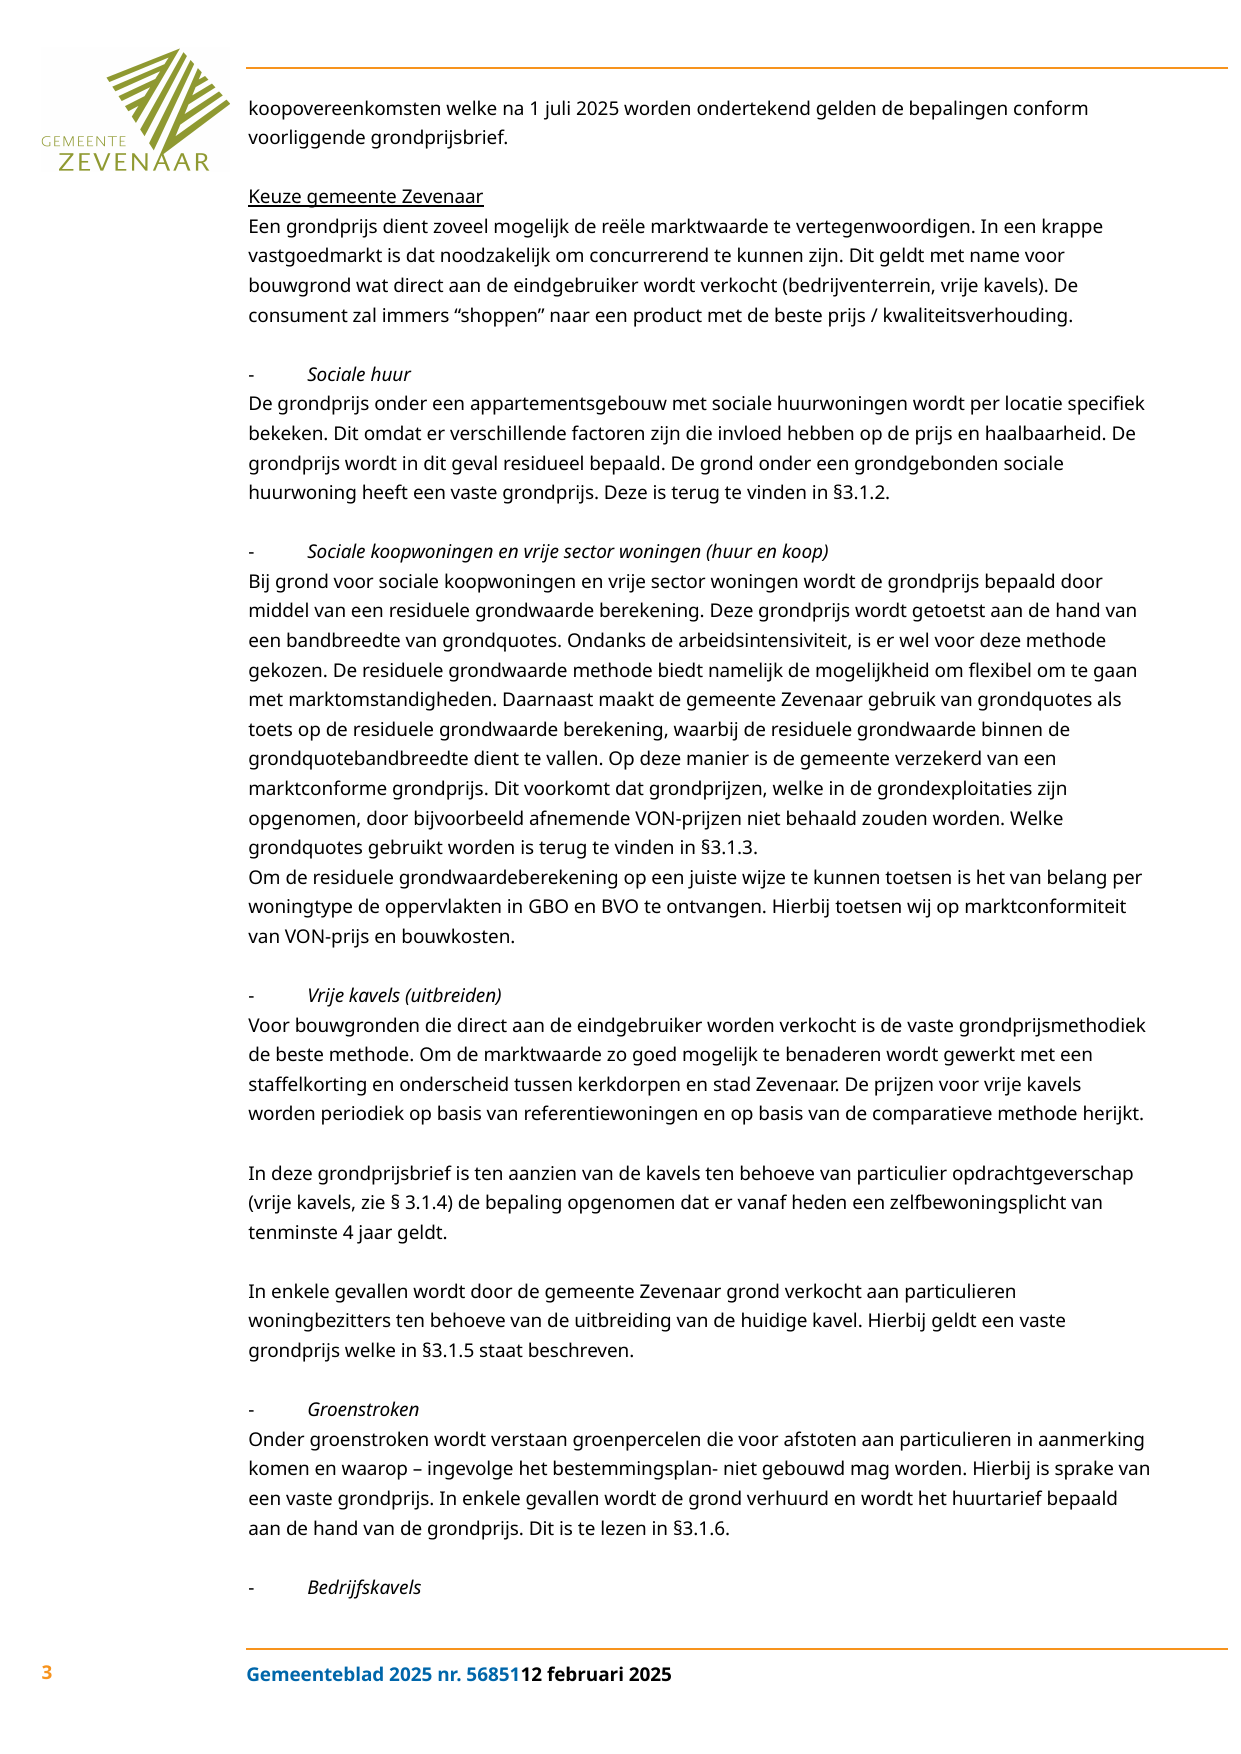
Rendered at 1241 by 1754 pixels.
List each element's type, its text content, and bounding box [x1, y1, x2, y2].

list Sociale huur [248, 361, 1152, 387]
list Groenstroken [248, 1396, 1152, 1422]
list Sociale koopwoningen en vrije sector woningen (huur en koop) [248, 538, 1152, 564]
list Vrije kavels (uitbreiden) [248, 982, 1152, 1008]
text In enkele gevallen wordt door de gemeente Zevenaar grond verkocht aan particulieren woningbezitters ten behoeve van de uitbreiding van de huidige kavel. Hierbij geldt een vaste grondprijs welke in §3.1.5 staat beschreven. [248, 1278, 1152, 1363]
text De grondprijs onder een appartementsgebouw met sociale huurwoningen wordt per locatie specifiek bekeken. Dit omdat er verschillende factoren zijn die invloed hebben op de prijs en haalbaarheid. De grondprijs wordt in dit geval residueel bepaald. De grond onder een grondgebonden sociale huurwoning heeft een vaste grondprijs. Deze is terug te vinden in §3.1.2. [248, 391, 1152, 505]
text Om de residuele grondwaardeberekening op een juiste wijze te kunnen toetsen is het van belang per woningtype de oppervlakten in GBO en BVO te ontvangen. Hierbij toetsen wij op marktconformiteit van VON-prijs en bouwkosten. [248, 864, 1152, 949]
text Bij grond voor sociale koopwoningen en vrije sector woningen wordt de grondprijs bepaald door middel van een residuele grondwaarde berekening. Deze grondprijs wordt getoetst aan de hand van een bandbreedte van grondquotes. Ondanks de arbeidsintensiviteit, is er wel voor deze methode gekozen. De residuele grondwaarde methode biedt namelijk de mogelijkheid om flexibel om te gaan met marktomstandigheden. Daarnaast maakt de gemeente Zevenaar gebruik van grondquotes als toets op de residuele grondwaarde berekening, waarbij de residuele grondwaarde binnen de grondquotebandbreedte dient te vallen. Op deze manier is de gemeente verzekerd van een marktconforme grondprijs. Dit voorkomt dat grondprijzen, welke in de grondexploitaties zijn opgenomen, door bijvoorbeeld afnemende VON-prijzen niet behaald zouden worden. Welke grondquotes gebruikt worden is terug te vinden in §3.1.3. [248, 568, 1152, 860]
list Bedrijfskavels [248, 1574, 1152, 1600]
text Onder groenstroken wordt verstaan groenpercelen die voor afstoten aan particulieren in aanmerking komen en waarop – ingevolge het bestemmingsplan- niet gebouwd mag worden. Hierbij is sprake van een vaste grondprijs. In enkele gevallen wordt de grond verhuurd en wordt het huurtarief bepaald aan de hand van de grondprijs. Dit is te lezen in §3.1.6. [248, 1426, 1152, 1541]
text In deze grondprijsbrief is ten aanzien van de kavels ten behoeve van particulier opdrachtgeverschap (vrije kavels, zie § 3.1.4) de bepaling opgenomen dat er vanaf heden een zelfbewoningsplicht van tenminste 4 jaar geldt. [248, 1160, 1152, 1245]
text Voor bouwgronden die direct aan de eindgebruiker worden verkocht is de vaste grondprijsmethodiek de beste methode. Om de marktwaarde zo goed mogelijk te benaderen wordt gewerkt met een staffelkorting en onderscheid tussen kerkdorpen en stad Zevenaar. De prijzen voor vrije kavels worden periodiek op basis van referentiewoningen en op basis van de comparatieve methode herijkt. [248, 1012, 1152, 1126]
text koopovereenkomsten welke na 1 juli 2025 worden ondertekend gelden de bepalingen conform voorliggende grondprijsbrief. [248, 95, 1152, 150]
text Keuze gemeente Zevenaar [248, 183, 1152, 209]
text Een grondprijs dient zoveel mogelijk de reële marktwaarde te vertegenwoordigen. In een krappe vastgoedmarkt is dat noodzakelijk om concurrerend te kunnen zijn. Dit geldt met name voor bouwgrond wat direct aan de eindgebruiker wordt verkocht (bedrijventerrein, vrije kavels). De consument zal immers “shoppen” naar een product met de beste prijs / kwaliteitsverhouding. [248, 213, 1152, 328]
picture [41, 47, 231, 172]
